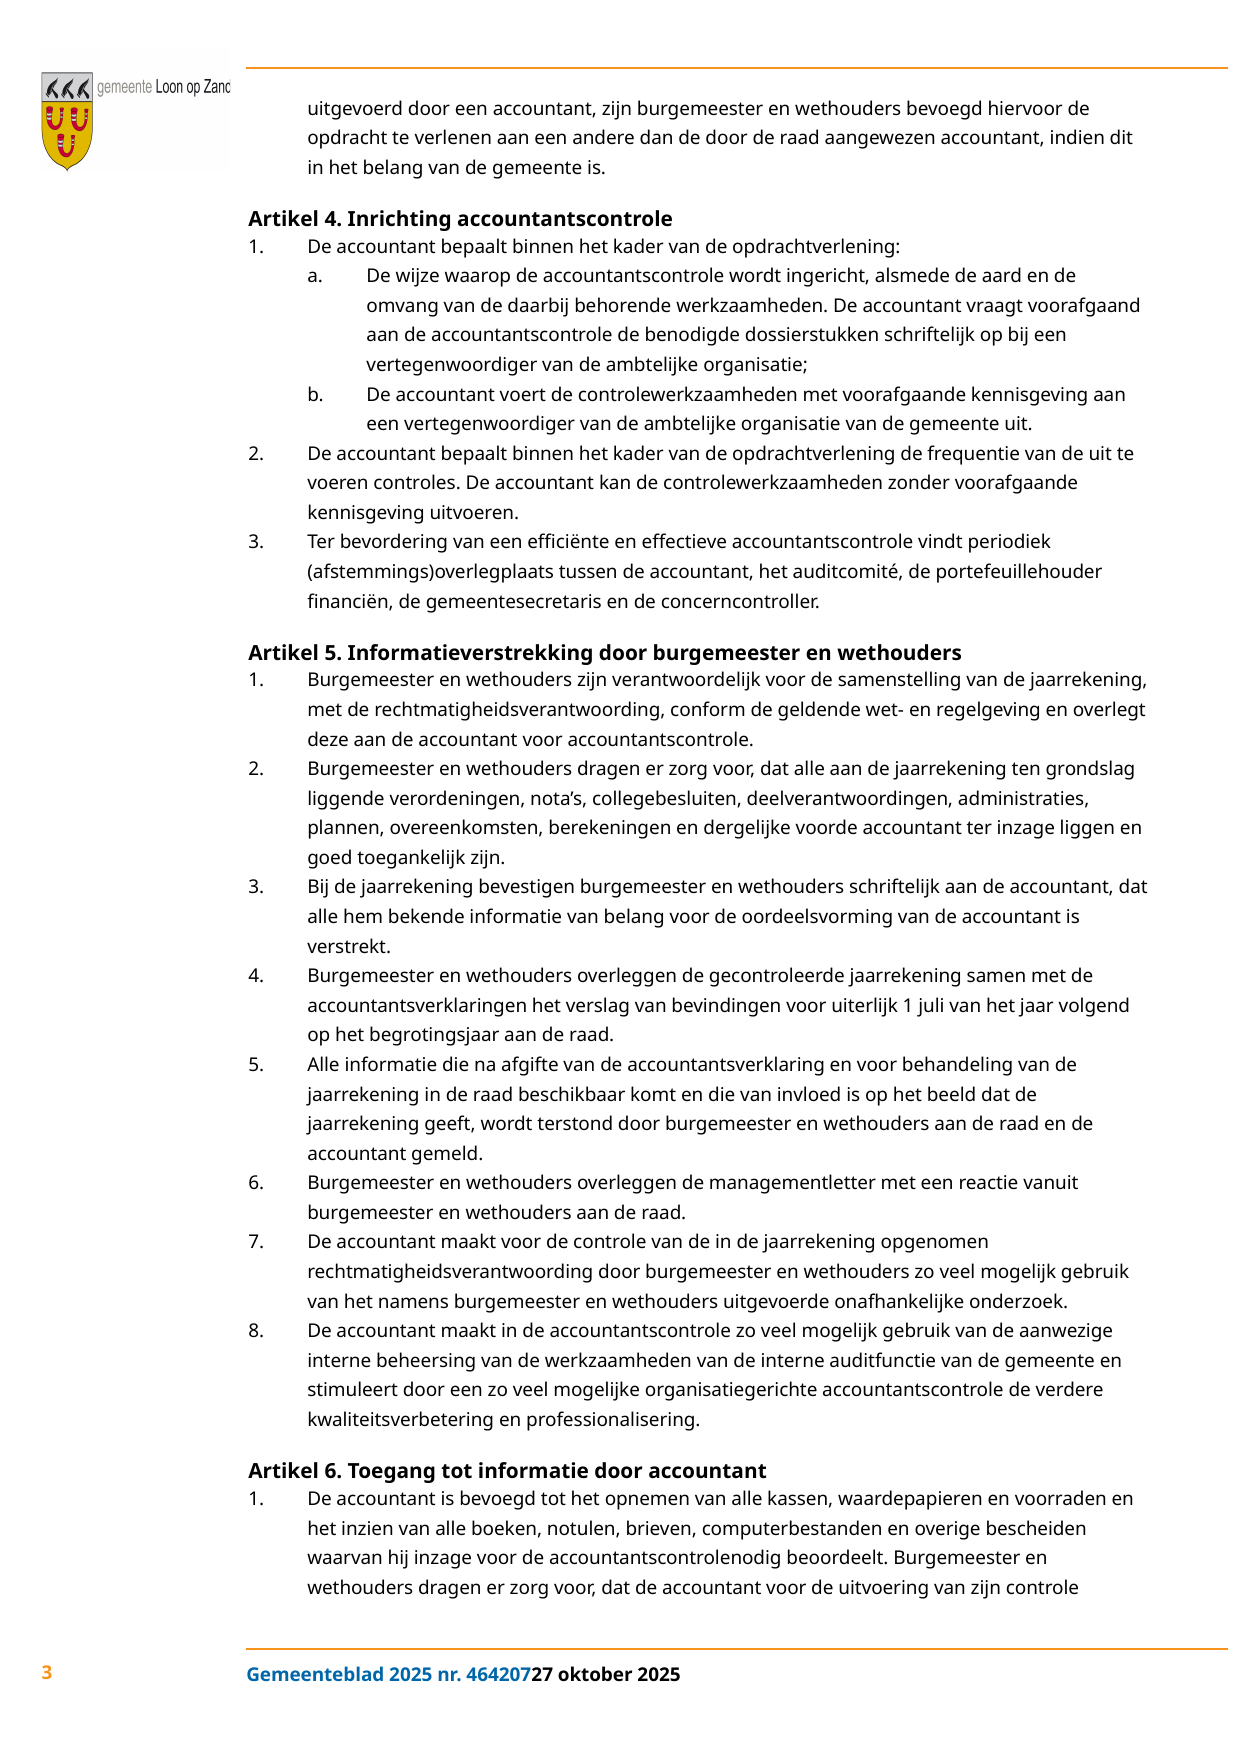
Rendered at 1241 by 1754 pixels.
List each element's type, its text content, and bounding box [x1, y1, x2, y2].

text Artikel 6. Toegang tot informatie door accountant [248, 1457, 1152, 1485]
list De accountant maakt in de accountantscontrole zo veel mogelijk gebruik van de aanwezige interne beheersing van de werkzaamheden van de interne auditfunctie van de gemeente en stimuleert door een zo veel mogelijke organisatiegerichte accountantscontrole de verdere kwaliteitsverbetering en professionalisering. [248, 1317, 1152, 1432]
list Burgemeester en wethouders zijn verantwoordelijk voor de samenstelling van de jaarrekening, met de rechtmatigheidsverantwoording, conform de geldende wet- en regelgeving en overlegt deze aan de accountant voor accountantscontrole. [248, 667, 1152, 752]
list De wijze waarop de accountantscontrole wordt ingericht, alsmede de aard en de omvang van de daarbij behorende werkzaamheden. De accountant vraagt voorafgaand aan de accountantscontrole de benodigde dossierstukken schriftelijk op bij een vertegenwoordiger van de ambtelijke organisatie; [307, 262, 1152, 377]
list De accountant bepaalt binnen het kader van de opdrachtverlening de frequentie van de uit te voeren controles. De accountant kan de controlewerkzaamheden zonder voorafgaande kennisgeving uitvoeren. [248, 440, 1152, 525]
list uitgevoerd door een accountant, zijn burgemeester en wethouders bevoegd hiervoor de opdracht te verlenen aan een andere dan de door de raad aangewezen accountant, indien dit in het belang van de gemeente is. [248, 95, 1152, 180]
list Ter bevordering van een efficiënte en effectieve accountantscontrole vindt periodiek (afstemmings)overlegplaats tussen de accountant, het auditcomité, de portefeuillehouder financiën, de gemeentesecretaris en de concerncontroller. [248, 529, 1152, 613]
list Alle informatie die na afgifte van de accountantsverklaring en voor behandeling van de jaarrekening in de raad beschikbaar komt en die van invloed is op het beeld dat de jaarrekening geeft, wordt terstond door burgemeester en wethouders aan de raad en de accountant gemeld. [248, 1051, 1152, 1166]
list Burgemeester en wethouders overleggen de managementletter met een reactie vanuit burgemeester en wethouders aan de raad. [248, 1169, 1152, 1225]
list De accountant maakt voor de controle van de in de jaarrekening opgenomen rechtmatigheidsverantwoording door burgemeester en wethouders zo veel mogelijk gebruik van het namens burgemeester en wethouders uitgevoerde onafhankelijke onderzoek. [248, 1229, 1152, 1314]
list Burgemeester en wethouders overleggen de gecontroleerde jaarrekening samen met de accountantsverklaringen het verslag van bevindingen voor uiterlijk 1 juli van het jaar volgend op het begrotingsjaar aan de raad. [248, 962, 1152, 1047]
list Bij de jaarrekening bevestigen burgemeester en wethouders schriftelijk aan de accountant, dat alle hem bekende informatie van belang voor de oordeelsvorming van de accountant is verstrekt. [248, 874, 1152, 959]
list De accountant bepaalt binnen het kader van de opdrachtverlening: [248, 233, 1152, 258]
text Artikel 4. Inrichting accountantscontrole [248, 204, 1152, 233]
list De accountant is bevoegd tot het opnemen van alle kassen, waardepapieren en voorraden en het inzien van alle boeken, notulen, brieven, computerbestanden en overige bescheiden waarvan hij inzage voor de accountantscontrolenodig beoordeelt. Burgemeester en wethouders dragen er zorg voor, dat de accountant voor de uitvoering van zijn controle [248, 1485, 1152, 1599]
picture [41, 47, 231, 172]
text Artikel 5. Informatieverstrekking door burgemeester en wethouders [248, 638, 1152, 667]
list De accountant voert de controlewerkzaamheden met voorafgaande kennisgeving aan een vertegenwoordiger van de ambtelijke organisatie van de gemeente uit. [307, 381, 1152, 436]
list Burgemeester en wethouders dragen er zorg voor, dat alle aan de jaarrekening ten grondslag liggende verordeningen, nota’s, collegebesluiten, deelverantwoordingen, administraties, plannen, overeenkomsten, berekeningen en dergelijke voorde accountant ter inzage liggen en goed toegankelijk zijn. [248, 755, 1152, 870]
